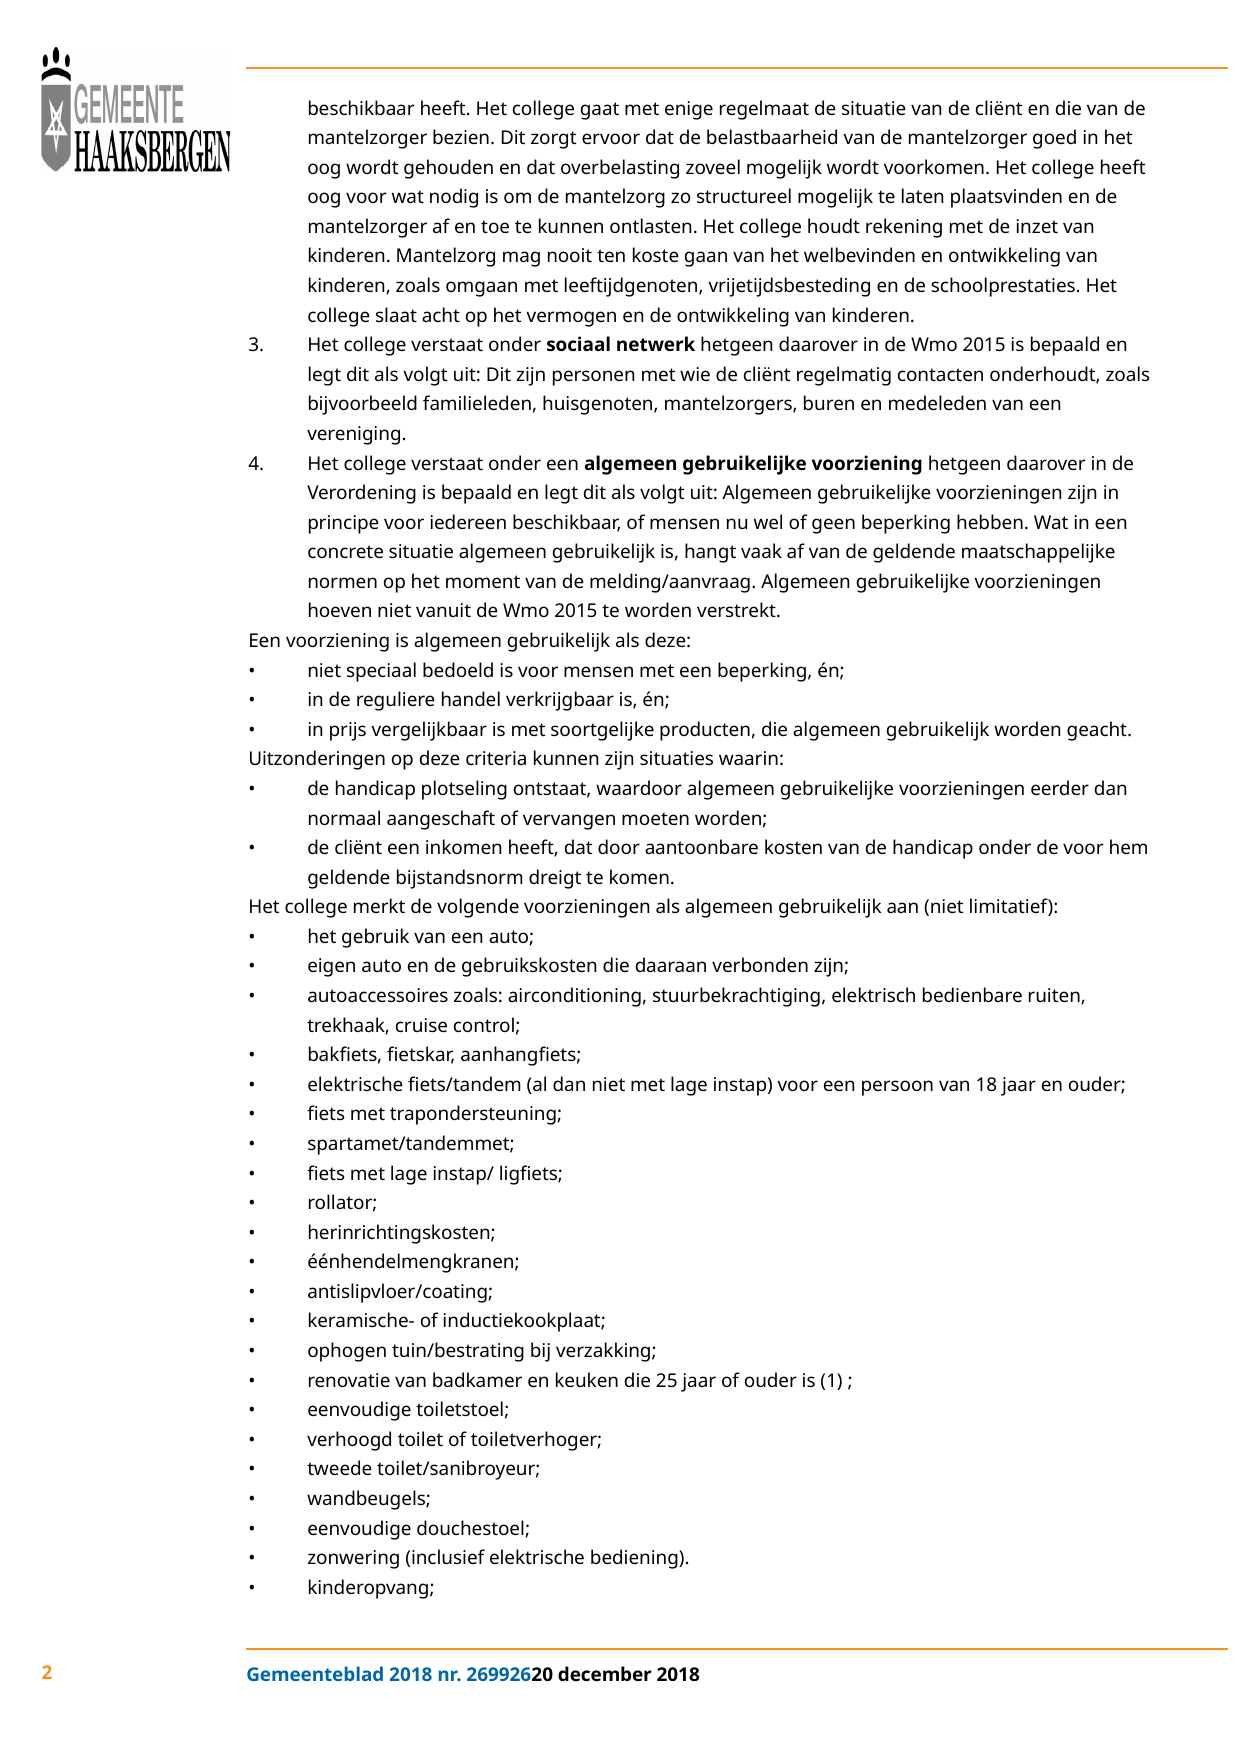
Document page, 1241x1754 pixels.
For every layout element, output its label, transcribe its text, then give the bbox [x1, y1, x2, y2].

list in prijs vergelijkbaar is met soortgelijke producten, die algemeen gebruikelijk worden geacht. [248, 716, 1152, 742]
list fiets met trapondersteuning; [248, 1101, 1152, 1126]
list tweede toilet/sanibroyeur; [248, 1456, 1152, 1481]
list renovatie van badkamer en keuken die 25 jaar of ouder is (1) ; [248, 1367, 1152, 1393]
list wandbeugels; [248, 1485, 1152, 1511]
text Een voorziening is algemeen gebruikelijk als deze: [248, 627, 1152, 653]
list Het college verstaat onder sociaal netwerk hetgeen daarover in de Wmo 2015 is bepaald en legt dit als volgt uit: Dit zijn personen met wie de cliënt regelmatig contacten onderhoudt, zoals bijvoorbeeld familieleden, huisgenoten, mantelzorgers, buren en medeleden van een vereniging. [248, 331, 1152, 446]
list éénhendelmengkranen; [248, 1248, 1152, 1274]
list Het college verstaat onder een algemeen gebruikelijke voorziening hetgeen daarover in de Verordening is bepaald en legt dit als volgt uit: Algemeen gebruikelijke voorzieningen zijn in principe voor iedereen beschikbaar, of mensen nu wel of geen beperking hebben. Wat in een concrete situatie algemeen gebruikelijk is, hangt vaak af van de geldende maatschappelijke normen op het moment van de melding/aanvraag. Algemeen gebruikelijke voorzieningen hoeven niet vanuit de Wmo 2015 te worden verstrekt. [248, 450, 1152, 623]
list in de reguliere handel verkrijgbaar is, én; [248, 686, 1152, 712]
list kinderopvang; [248, 1574, 1152, 1600]
list spartamet/tandemmet; [248, 1130, 1152, 1156]
list autoaccessoires zoals: airconditioning, stuurbekrachtiging, elektrisch bedienbare ruiten, trekhaak, cruise control; [248, 982, 1152, 1038]
list de cliënt een inkomen heeft, dat door aantoonbare kosten van de handicap onder de voor hem geldende bijstandsnorm dreigt te komen. [248, 834, 1152, 890]
list beschikbaar heeft. Het college gaat met enige regelmaat de situatie van de cliënt en die van de mantelzorger bezien. Dit zorgt ervoor dat de belastbaarheid van de mantelzorger goed in het oog wordt gehouden en dat overbelasting zoveel mogelijk wordt voorkomen. Het college heeft oog voor wat nodig is om de mantelzorg zo structureel mogelijk te laten plaatsvinden en de mantelzorger af en toe te kunnen ontlasten. Het college houdt rekening met de inzet van kinderen. Mantelzorg mag nooit ten koste gaan van het welbevinden en ontwikkeling van kinderen, zoals omgaan met leeftijdgenoten, vrijetijdsbesteding en de schoolprestaties. Het college slaat acht op het vermogen en de ontwikkeling van kinderen. [248, 95, 1152, 328]
list zonwering (inclusief elektrische bediening). [248, 1544, 1152, 1570]
list niet speciaal bedoeld is voor mensen met een beperking, én; [248, 657, 1152, 683]
list de handicap plotseling ontstaat, waardoor algemeen gebruikelijke voorzieningen eerder dan normaal aangeschaft of vervangen moeten worden; [248, 775, 1152, 831]
list herinrichtingskosten; [248, 1219, 1152, 1245]
text Uitzonderingen op deze criteria kunnen zijn situaties waarin: [248, 746, 1152, 771]
list eigen auto en de gebruikskosten die daaraan verbonden zijn; [248, 953, 1152, 978]
list eenvoudige toiletstoel; [248, 1396, 1152, 1422]
list het gebruik van een auto; [248, 923, 1152, 949]
list eenvoudige douchestoel; [248, 1515, 1152, 1541]
picture [41, 47, 231, 172]
list rollator; [248, 1189, 1152, 1215]
list keramische- of inductiekookplaat; [248, 1308, 1152, 1333]
list ophogen tuin/bestrating bij verzakking; [248, 1337, 1152, 1363]
list antislipvloer/coating; [248, 1278, 1152, 1304]
text Het college merkt de volgende voorzieningen als algemeen gebruikelijk aan (niet limitatief): [248, 893, 1152, 919]
list verhoogd toilet of toiletverhoger; [248, 1426, 1152, 1452]
list elektrische fiets/tandem (al dan niet met lage instap) voor een persoon van 18 jaar en ouder; [248, 1071, 1152, 1097]
list bakfiets, fietskar, aanhangfiets; [248, 1041, 1152, 1067]
list fiets met lage instap/ ligfiets; [248, 1160, 1152, 1186]
